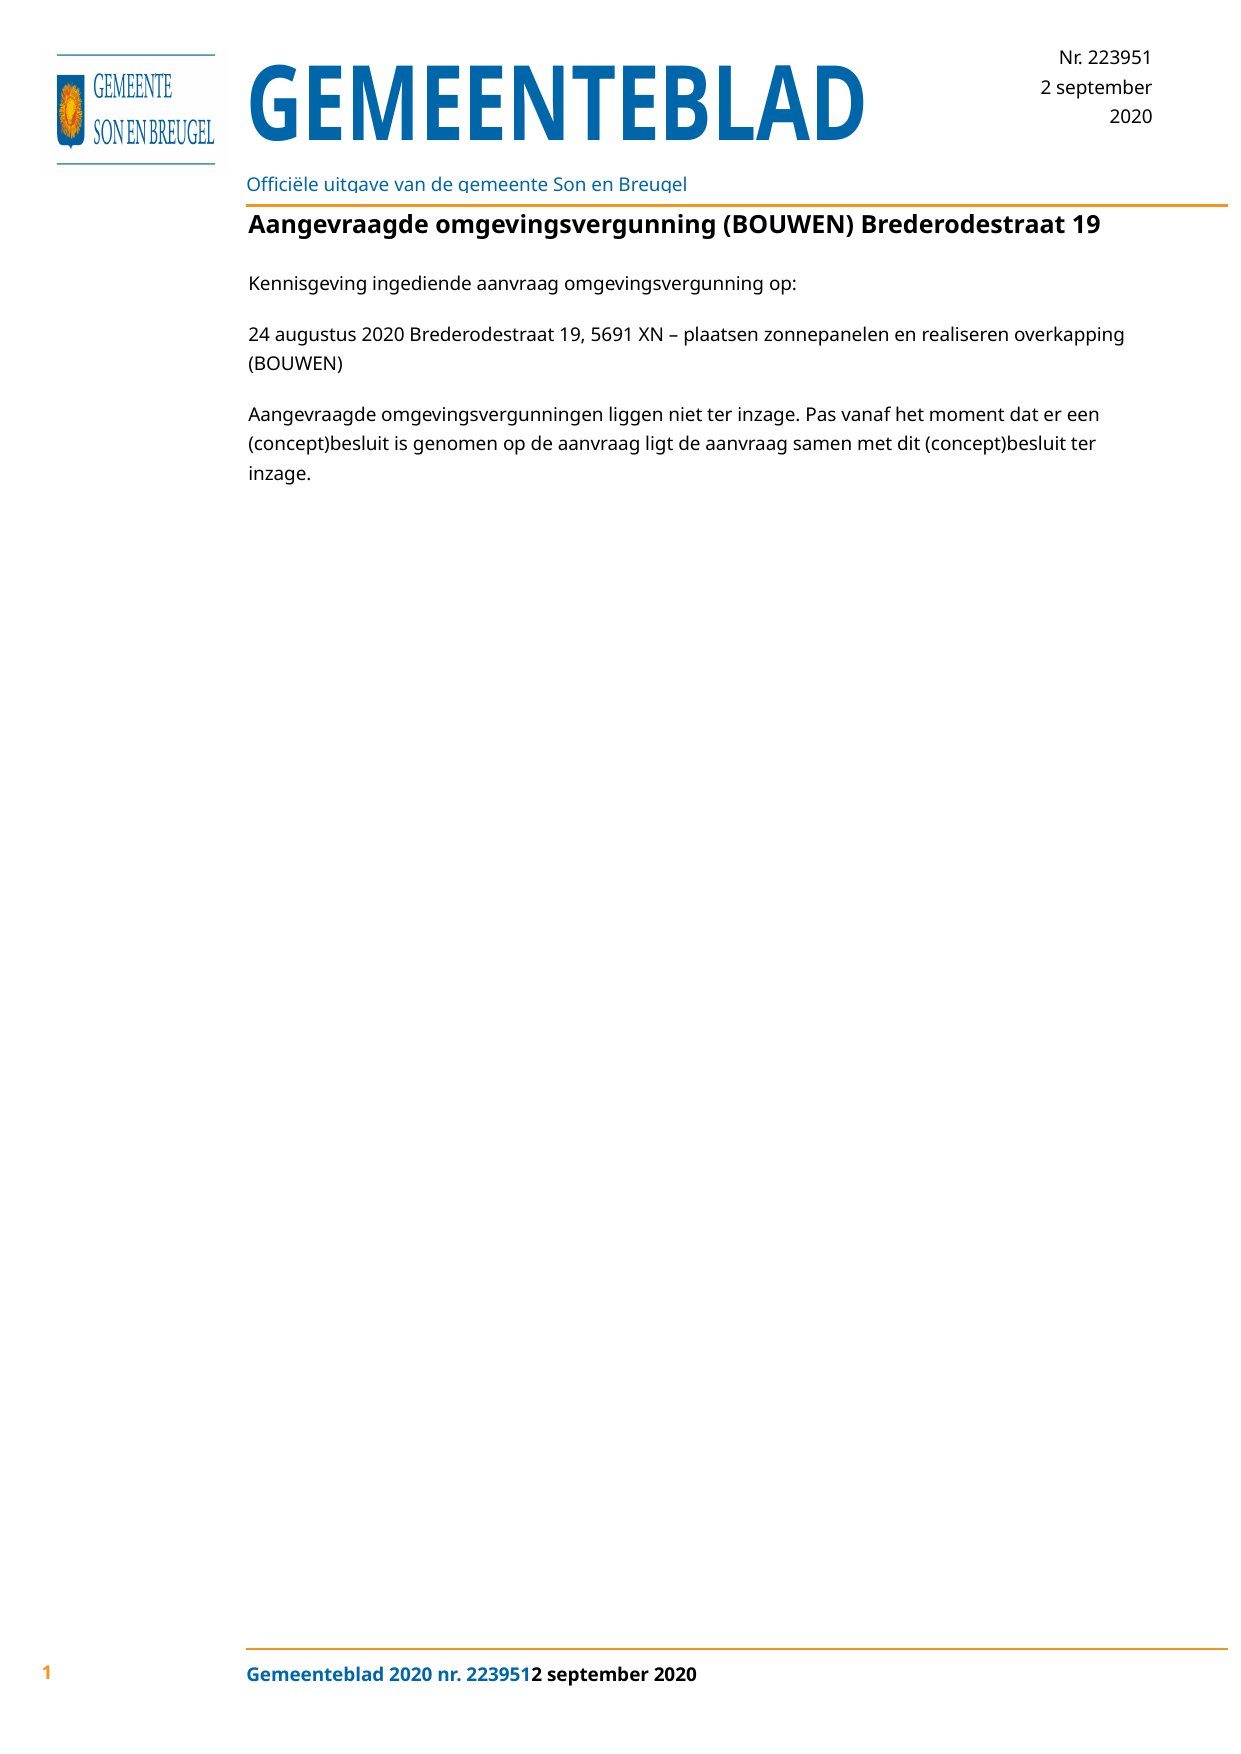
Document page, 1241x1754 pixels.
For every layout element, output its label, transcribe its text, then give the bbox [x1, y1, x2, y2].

text 24 augustus 2020 Brederodestraat 19, 5691 XN – plaatsen zonnepanelen en realiseren overkapping (BOUWEN) [248, 321, 1152, 376]
picture [41, 47, 231, 172]
text Kennisgeving ingediende aanvraag omgevingsvergunning op: [248, 270, 1152, 296]
text Aangevraagde omgevingsvergunningen liggen niet ter inzage. Pas vanaf het moment dat er een (concept)besluit is genomen op de aanvraag ligt de aanvraag samen met dit (concept)besluit ter inzage. [248, 401, 1152, 486]
text Aangevraagde omgevingsvergunning (BOUWEN) Brederodestraat 19 [248, 207, 1152, 241]
